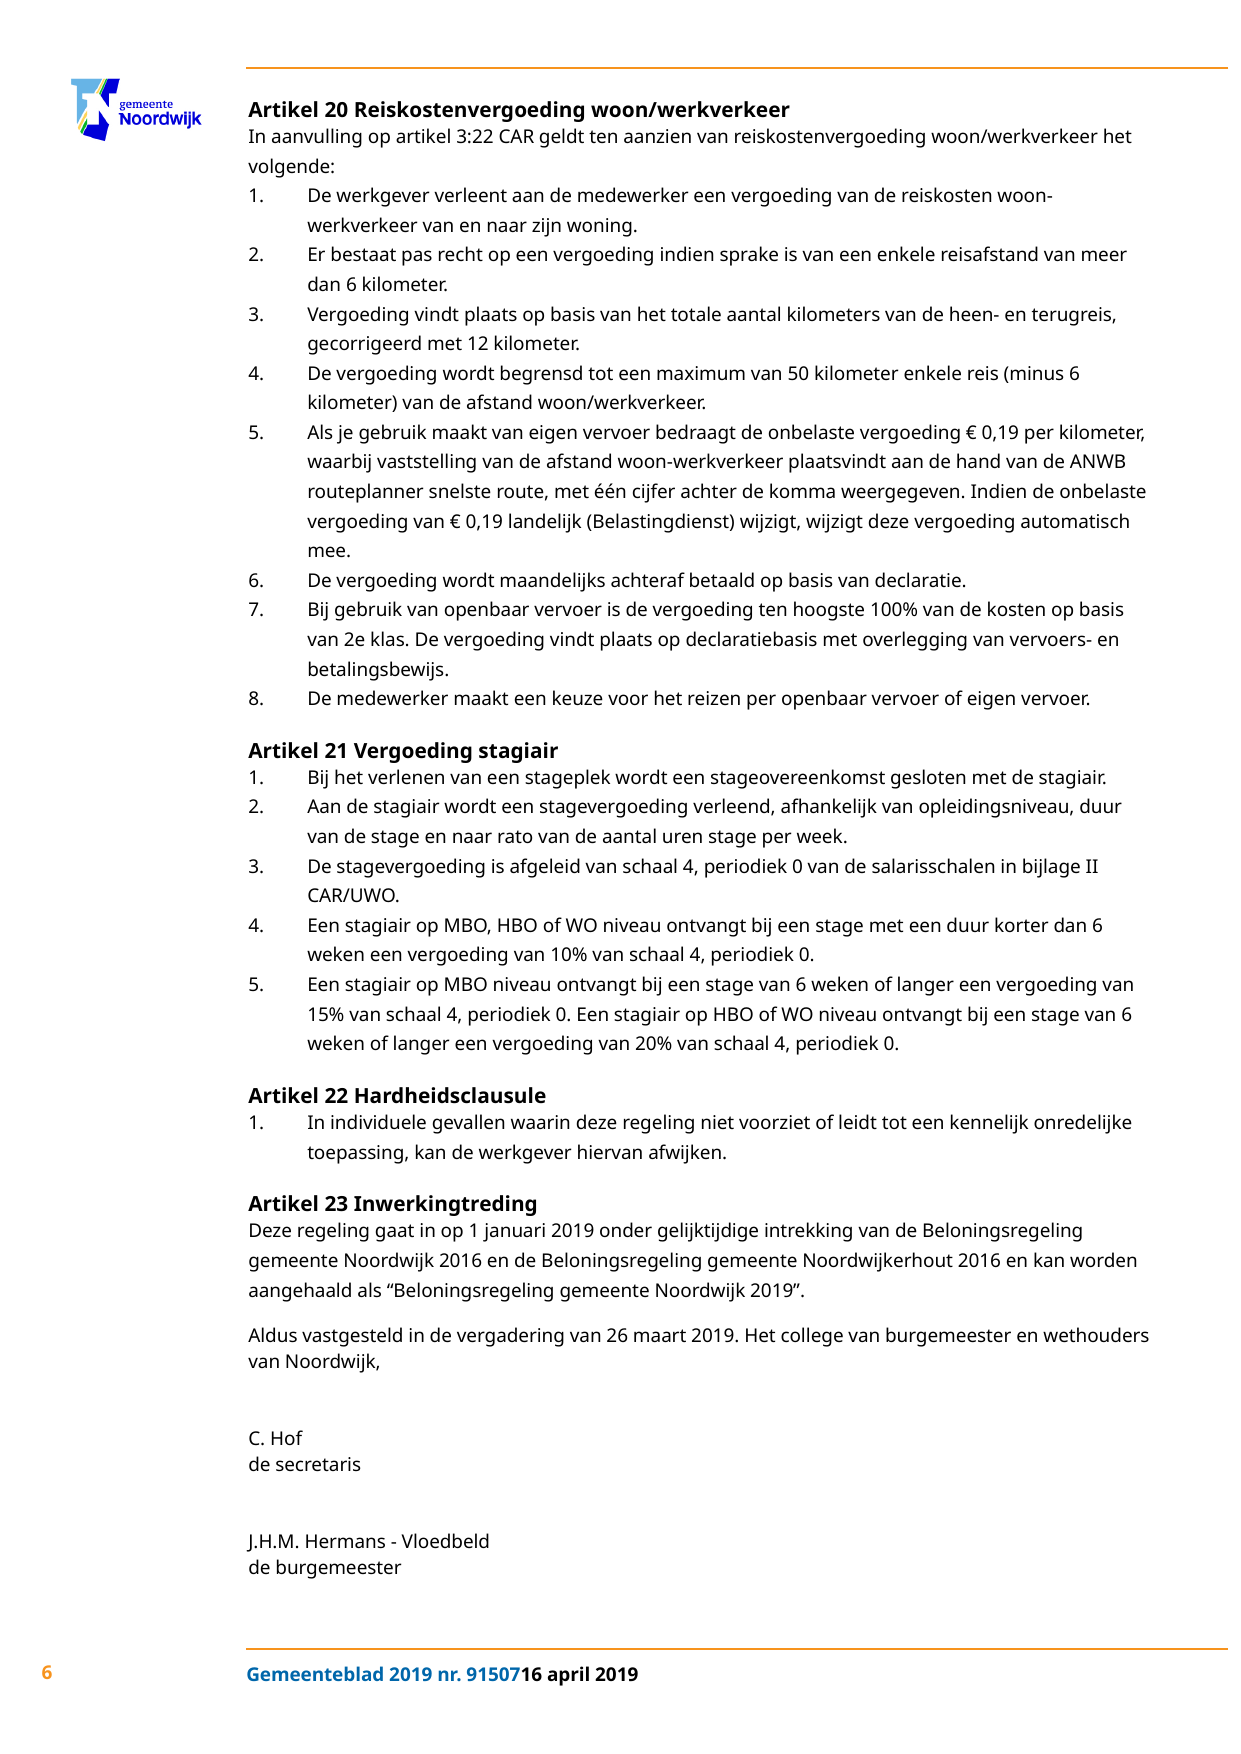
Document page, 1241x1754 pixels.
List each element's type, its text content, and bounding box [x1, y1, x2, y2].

list De werkgever verleent aan de medewerker een vergoeding van de reiskosten woon-werkverkeer van en naar zijn woning. [248, 182, 1152, 238]
list De vergoeding wordt maandelijks achteraf betaald op basis van declaratie. [248, 567, 1152, 593]
list De medewerker maakt een keuze voor het reizen per openbaar vervoer of eigen vervoer. [248, 685, 1152, 711]
list Bij gebruik van openbaar vervoer is de vergoeding ten hoogste 100% van de kosten op basis van 2e klas. De vergoeding vindt plaats op declaratiebasis met overlegging van vervoers- en betalingsbewijs. [248, 597, 1152, 681]
text Deze regeling gaat in op 1 januari 2019 onder gelijktijdige intrekking van de Beloningsregeling gemeente Noordwijk 2016 en de Beloningsregeling gemeente Noordwijkerhout 2016 en kan worden aangehaald als “Beloningsregeling gemeente Noordwijk 2019”. [248, 1218, 1152, 1303]
text J.H.M. Hermans - Vloedbeld [248, 1528, 1152, 1554]
text de secretaris [248, 1451, 1152, 1477]
text C. Hof [248, 1425, 1152, 1451]
list Een stagiair op MBO niveau ontvangt bij een stage van 6 weken of langer een vergoeding van 15% van schaal 4, periodiek 0. Een stagiair op HBO of WO niveau ontvangt bij een stage van 6 weken of langer een vergoeding van 20% van schaal 4, periodiek 0. [248, 971, 1152, 1056]
text Artikel 21 Vergoeding stagiair [248, 736, 1152, 764]
list Bij het verlenen van een stageplek wordt een stageovereenkomst gesloten met de stagiair. [248, 764, 1152, 790]
text Artikel 23 Inwerkingtreding [248, 1189, 1152, 1218]
text de burgemeester [248, 1554, 1152, 1580]
text In aanvulling op artikel 3:22 CAR geldt ten aanzien van reiskostenvergoeding woon/werkverkeer het volgende: [248, 123, 1152, 178]
text Artikel 22 Hardheidsclausule [248, 1081, 1152, 1109]
list In individuele gevallen waarin deze regeling niet voorziet of leidt tot een kennelijk onredelijke toepassing, kan de werkgever hiervan afwijken. [248, 1109, 1152, 1164]
list Er bestaat pas recht op een vergoeding indien sprake is van een enkele reisafstand van meer dan 6 kilometer. [248, 242, 1152, 297]
list De vergoeding wordt begrensd tot een maximum van 50 kilometer enkele reis (minus 6 kilometer) van de afstand woon/werkverkeer. [248, 360, 1152, 415]
list Als je gebruik maakt van eigen vervoer bedraagt de onbelaste vergoeding € 0,19 per kilometer, waarbij vaststelling van de afstand woon-werkverkeer plaatsvindt aan de hand van de ANWB routeplanner snelste route, met één cijfer achter de komma weergegeven. Indien de onbelaste vergoeding van € 0,19 landelijk (Belastingdienst) wijzigt, wijzigt deze vergoeding automatisch mee. [248, 419, 1152, 563]
list De stagevergoeding is afgeleid van schaal 4, periodiek 0 van de salarisschalen in bijlage II CAR/UWO. [248, 853, 1152, 908]
list Aan de stagiair wordt een stagevergoeding verleend, afhankelijk van opleidingsniveau, duur van de stage en naar rato van de aantal uren stage per week. [248, 794, 1152, 849]
picture [41, 47, 231, 172]
text Aldus vastgesteld in de vergadering van 26 maart 2019. Het college van burgemeester en wethouders van Noordwijk, [248, 1322, 1152, 1374]
text Artikel 20 Reiskostenvergoeding woon/werkverkeer [248, 95, 1152, 123]
list Een stagiair op MBO, HBO of WO niveau ontvangt bij een stage met een duur korter dan 6 weken een vergoeding van 10% van schaal 4, periodiek 0. [248, 912, 1152, 967]
list Vergoeding vindt plaats op basis van het totale aantal kilometers van de heen- en terugreis, gecorrigeerd met 12 kilometer. [248, 301, 1152, 356]
